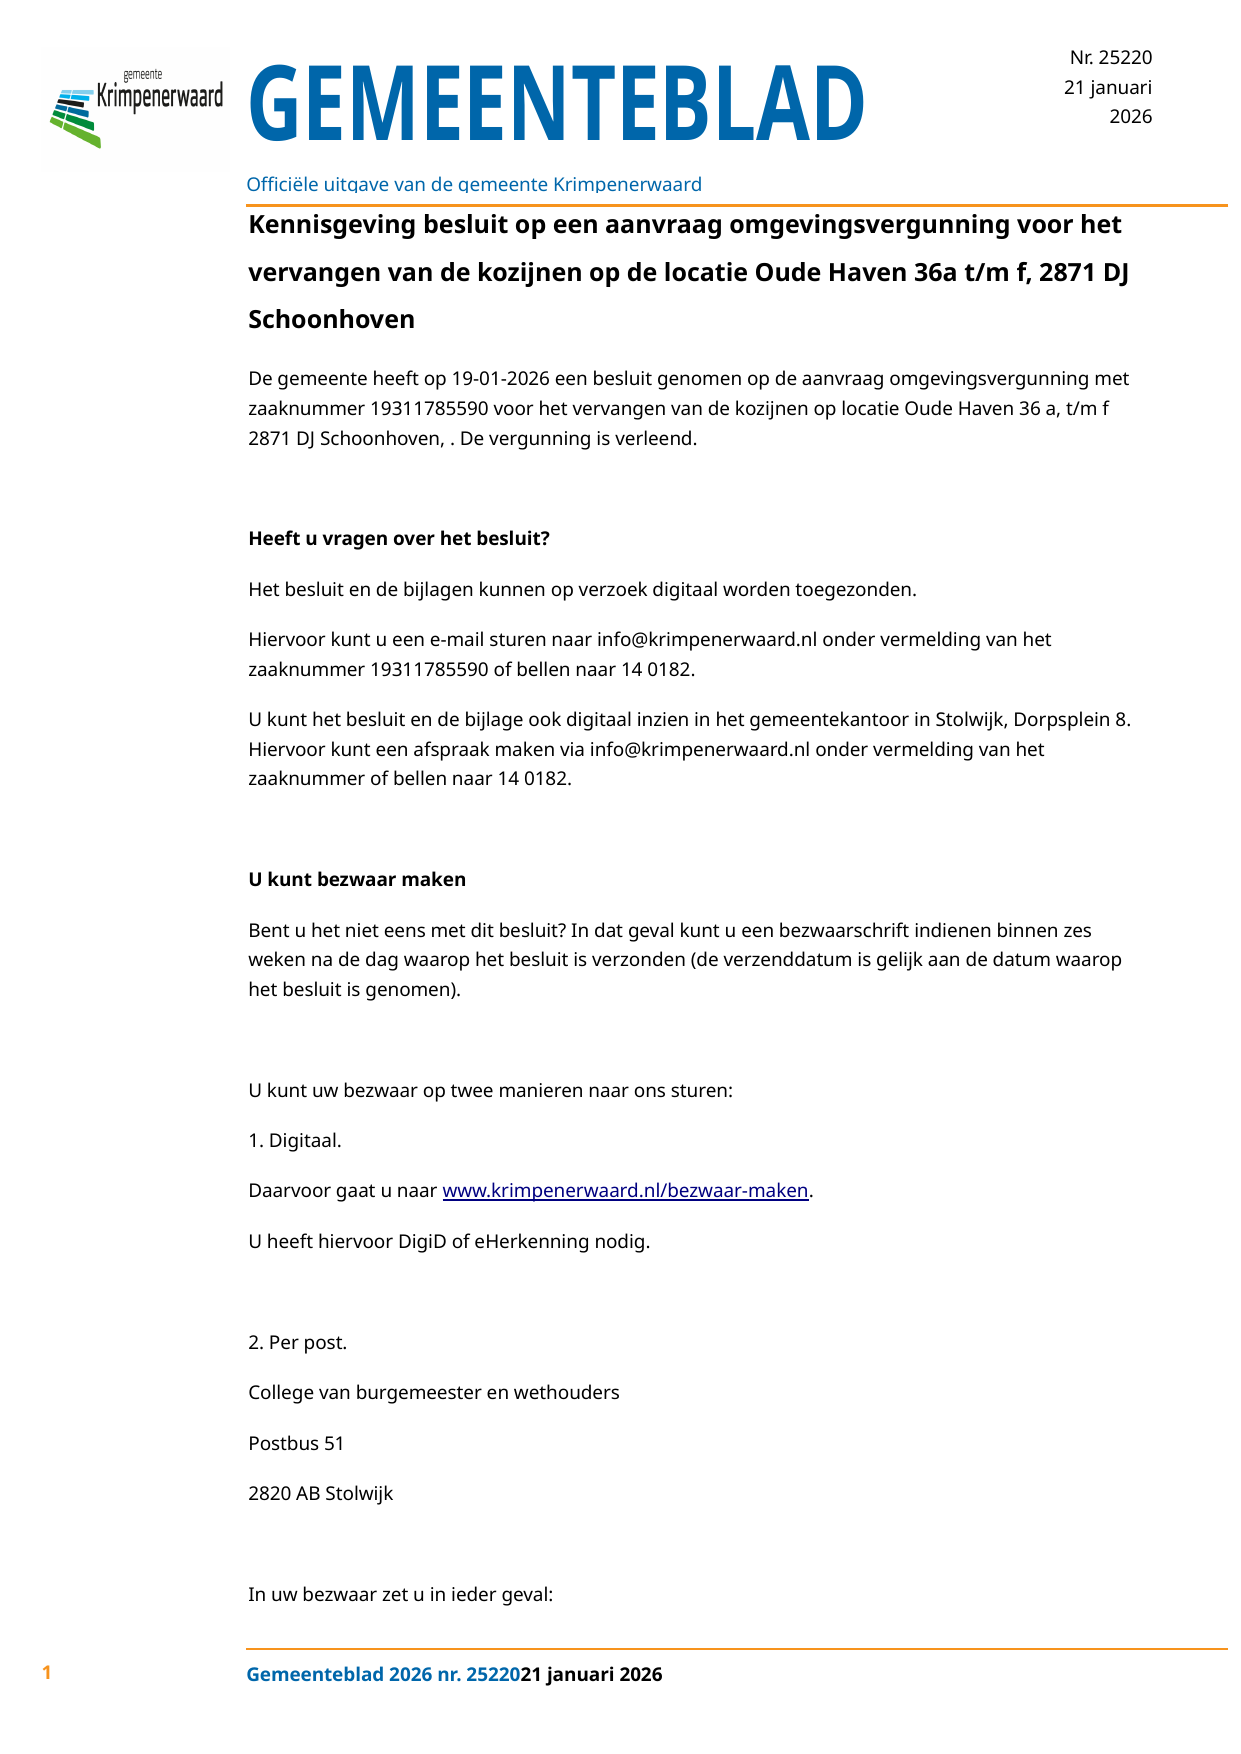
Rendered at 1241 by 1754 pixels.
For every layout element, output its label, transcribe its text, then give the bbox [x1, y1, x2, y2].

text Heeft u vragen over het besluit? [248, 526, 1152, 551]
text De gemeente heeft op 19-01-2026 een besluit genomen op de aanvraag omgevingsvergunning met zaaknummer 19311785590 voor het vervangen van de kozijnen op locatie Oude Haven 36 a, t/m f 2871 DJ Schoonhoven, . De vergunning is verleend. [248, 366, 1152, 450]
text Kennisgeving besluit op een aanvraag omgevingsvergunning voor het vervangen van de kozijnen op de locatie Oude Haven 36a t/m f, 2871 DJ Schoonhoven [248, 207, 1152, 336]
text Bent u het niet eens met dit besluit? In dat geval kunt u een bezwaarschrift indienen binnen zes weken na de dag waarop het besluit is verzonden (de verzenddatum is gelijk aan de datum waarop het besluit is genomen). [248, 917, 1152, 1002]
text U kunt uw bezwaar op twee manieren naar ons sturen: [248, 1077, 1152, 1102]
text 2820 AB Stolwijk [248, 1480, 1152, 1506]
text 2. Per post. [248, 1329, 1152, 1354]
text U kunt het besluit en de bijlage ook digitaal inzien in het gemeentekantoor in Stolwijk, Dorpsplein 8. Hiervoor kunt een afspraak maken via info@krimpenerwaard.nl onder vermelding van het zaaknummer of bellen naar 14 0182. [248, 706, 1152, 791]
text U kunt bezwaar maken [248, 866, 1152, 892]
text In uw bezwaar zet u in ieder geval: [248, 1581, 1152, 1607]
text U heeft hiervoor DigiD of eHerkenning nodig. [248, 1228, 1152, 1254]
text College van burgemeester en wethouders [248, 1379, 1152, 1405]
text Het besluit en de bijlagen kunnen op verzoek digitaal worden toegezonden. [248, 576, 1152, 602]
text 1. Digitaal. [248, 1127, 1152, 1153]
text Daarvoor gaat u naar www.krimpenerwaard.nl/bezwaar-maken. [248, 1178, 1152, 1203]
text Hiervoor kunt u een e-mail sturen naar info@krimpenerwaard.nl onder vermelding van het zaaknummer 19311785590 of bellen naar 14 0182. [248, 626, 1152, 682]
text Postbus 51 [248, 1430, 1152, 1455]
picture [41, 47, 231, 172]
